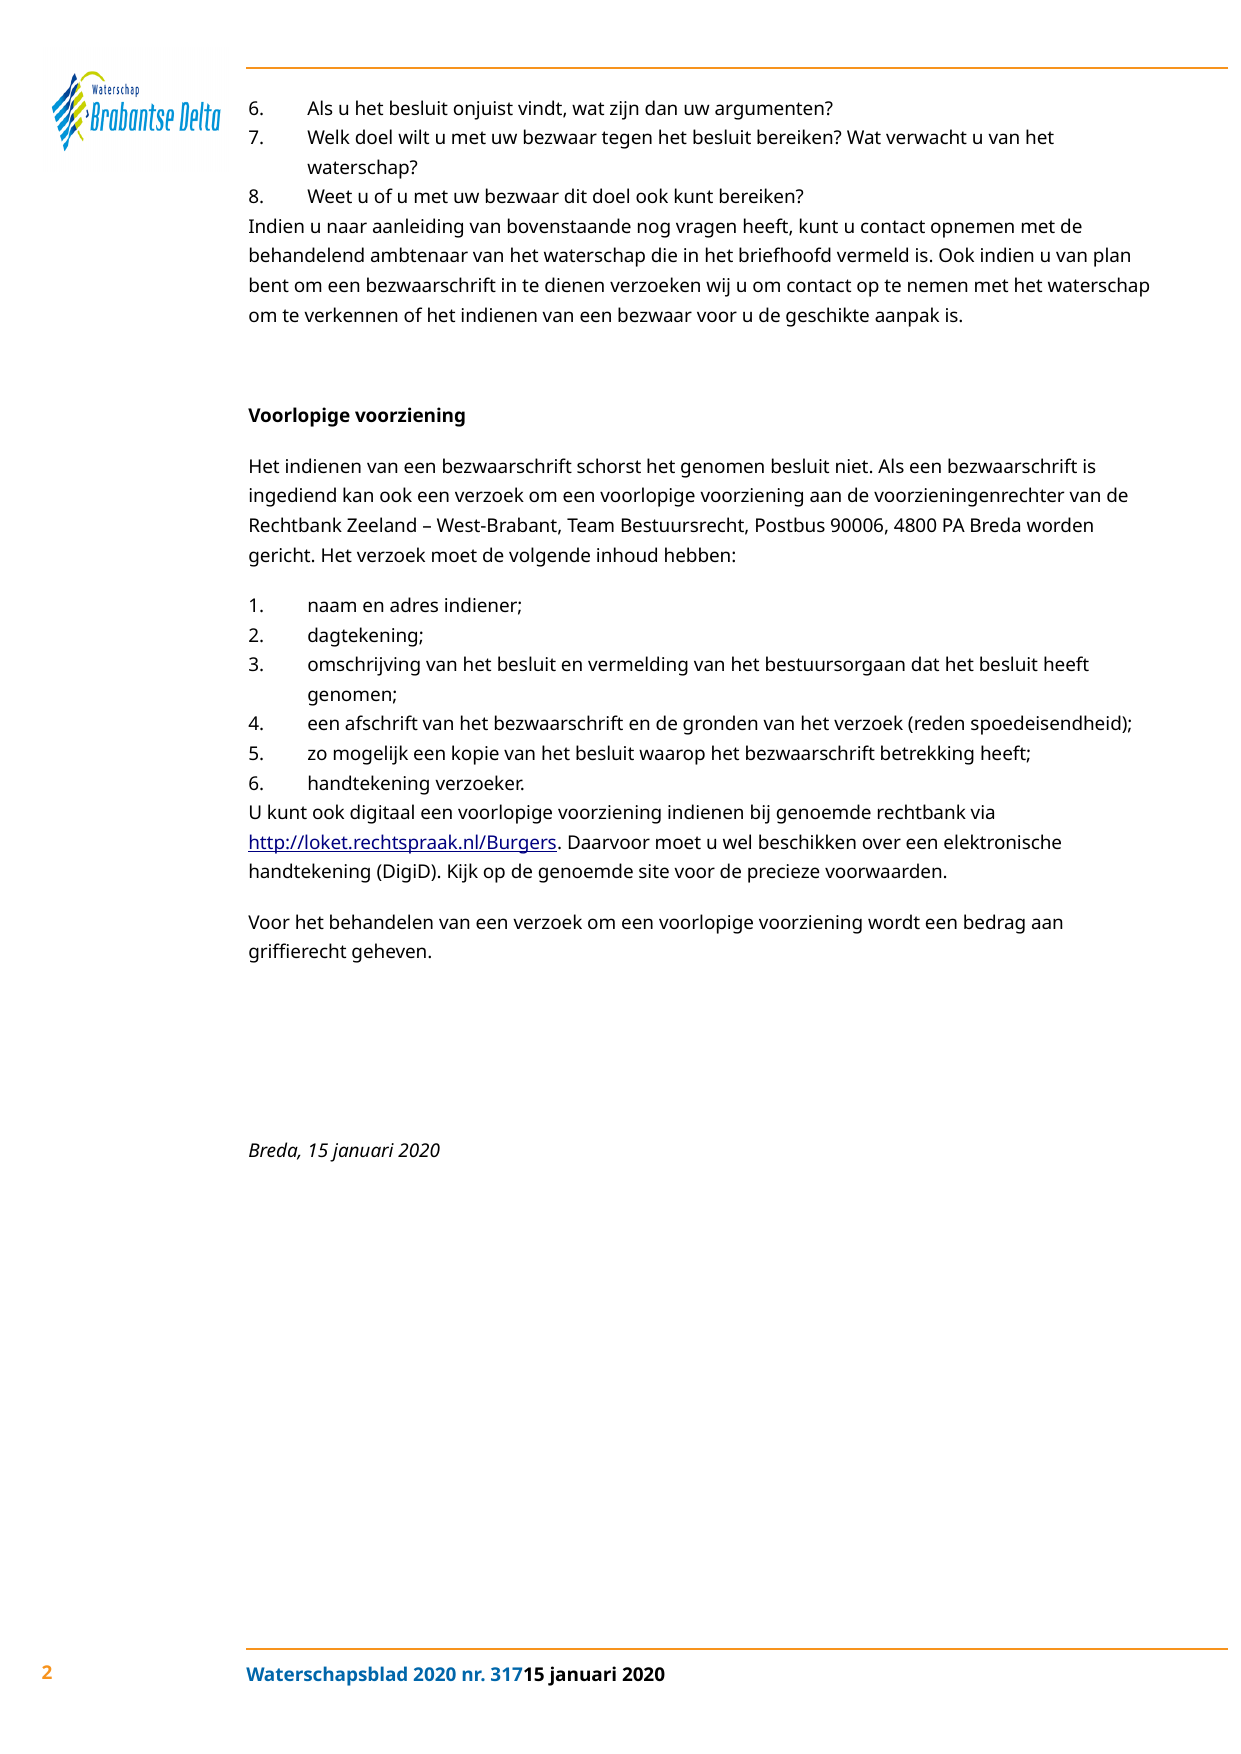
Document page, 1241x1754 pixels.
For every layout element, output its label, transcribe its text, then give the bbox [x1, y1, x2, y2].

list naam en adres indiener; [248, 592, 1152, 618]
list omschrijving van het besluit en vermelding van het bestuursorgaan dat het besluit heeft genomen; [248, 651, 1152, 707]
text Voor het behandelen van een verzoek om een voorlopige voorziening wordt een bedrag aan griffierecht geheven. [248, 909, 1152, 964]
text U kunt ook digitaal een voorlopige voorziening indienen bij genoemde rechtbank via http://loket.rechtspraak.nl/Burgers. Daarvoor moet u wel beschikken over een elektronische handtekening (DigiD). Kijk op de genoemde site voor de precieze voorwaarden. [248, 799, 1152, 884]
list Als u het besluit onjuist vindt, wat zijn dan uw argumenten? [248, 95, 1152, 121]
picture [41, 47, 231, 172]
text Breda, 15 januari 2020 [248, 1138, 1152, 1163]
text Voorlopige voorziening [248, 403, 1152, 428]
text Indien u naar aanleiding van bovenstaande nog vragen heeft, kunt u contact opnemen met de behandelend ambtenaar van het waterschap die in het briefhoofd vermeld is. Ook indien u van plan bent om een bezwaarschrift in te dienen verzoeken wij u om contact op te nemen met het waterschap om te verkennen of het indienen van een bezwaar voor u de geschikte aanpak is. [248, 213, 1152, 328]
text Het indienen van een bezwaarschrift schorst het genomen besluit niet. Als een bezwaarschrift is ingediend kan ook een verzoek om een voorlopige voorziening aan de voorzieningenrechter van de Rechtbank Zeeland – West-Brabant, Team Bestuursrecht, Postbus 90006, 4800 PA Breda worden gericht. Het verzoek moet de volgende inhoud hebben: [248, 453, 1152, 568]
list Welk doel wilt u met uw bezwaar tegen het besluit bereiken? Wat verwacht u van het waterschap? [248, 124, 1152, 180]
list dagtekening; [248, 622, 1152, 648]
list een afschrift van het bezwaarschrift en de gronden van het verzoek (reden spoedeisendheid); [248, 711, 1152, 736]
list Weet u of u met uw bezwaar dit doel ook kunt bereiken? [248, 183, 1152, 209]
list handtekening verzoeker. [248, 770, 1152, 796]
list zo mogelijk een kopie van het besluit waarop het bezwaarschrift betrekking heeft; [248, 740, 1152, 766]
